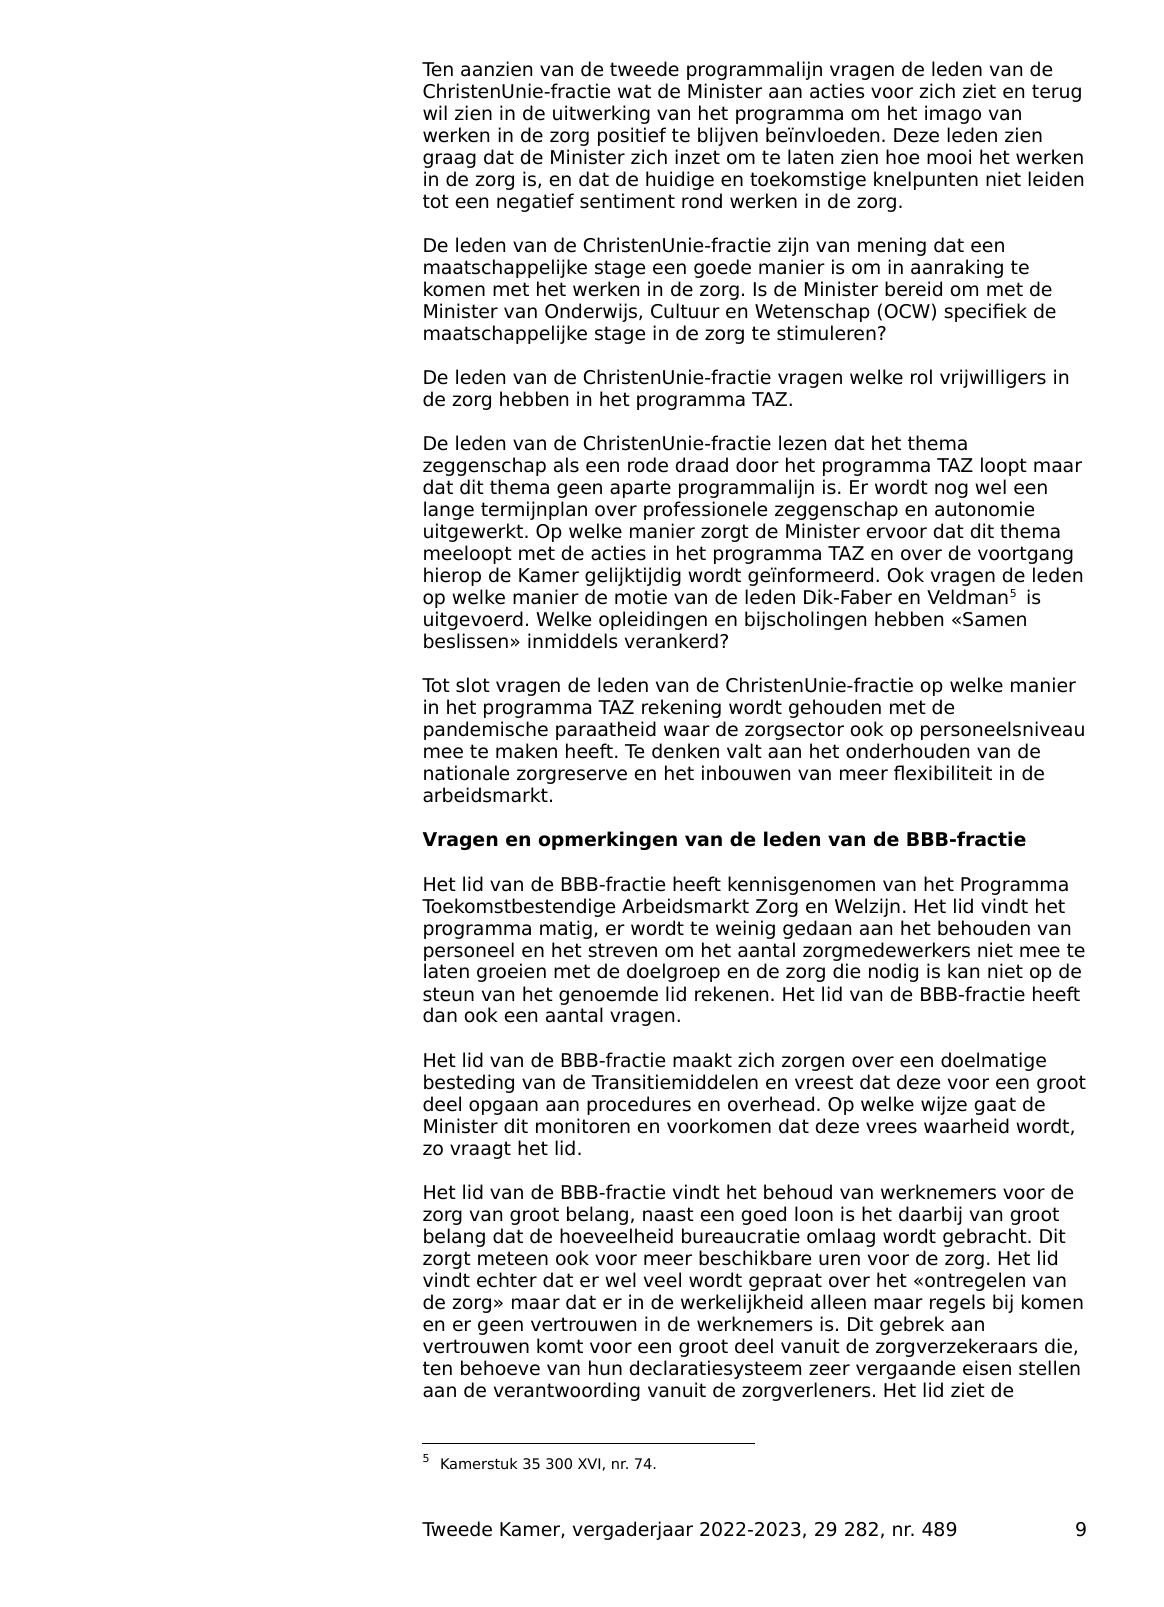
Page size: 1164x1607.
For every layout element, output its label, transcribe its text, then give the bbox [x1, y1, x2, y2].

text Het lid van de BBB-fractie maakt zich zorgen over een doelmatige besteding van de Transitiemiddelen en vreest dat deze voor een groot deel opgaan aan procedures en overhead. Op welke wijze gaat de Minister dit monitoren en voorkomen dat deze vrees waarheid wordt, zo vraagt het lid. [422, 1049, 1087, 1159]
text De leden van de ChristenUnie-fractie vragen welke rol vrijwilligers in de zorg hebben in het programma TAZ. [422, 367, 1087, 411]
text Kamerstuk 35 300 XVI, nr. 74. [422, 1452, 1087, 1474]
text De leden van de ChristenUnie-fractie zijn van mening dat een maatschappelijke stage een goede manier is om in aanraking te komen met het werken in de zorg. Is de Minister bereid om met de Minister van Onderwijs, Cultuur en Wetenschap (OCW) specifiek de maatschappelijke stage in de zorg te stimuleren? [422, 235, 1087, 345]
text Ten aanzien van de tweede programmalijn vragen de leden van de ChristenUnie-fractie wat de Minister aan acties voor zich ziet en terug wil zien in de uitwerking van het programma om het imago van werken in de zorg positief te blijven beïnvloeden. Deze leden zien graag dat de Minister zich inzet om te laten zien hoe mooi het werken in de zorg is, en dat de huidige en toekomstige knelpunten niet leiden tot een negatief sentiment rond werken in de zorg. [422, 59, 1087, 213]
text Het lid van de BBB-fractie heeft kennisgenomen van het Programma Toekomstbestendige Arbeidsmarkt Zorg en Welzijn. Het lid vindt het programma matig, er wordt te weinig gedaan aan het behouden van personeel en het streven om het aantal zorgmedewerkers niet mee te laten groeien met de doelgroep en de zorg die nodig is kan niet op de steun van het genoemde lid rekenen. Het lid van de BBB-fractie heeft dan ook een aantal vragen. [422, 873, 1087, 1027]
text Het lid van de BBB-fractie vindt het behoud van werknemers voor de zorg van groot belang, naast een goed loon is het daarbij van groot belang dat de hoeveelheid bureaucratie omlaag wordt gebracht. Dit zorgt meteen ook voor meer beschikbare uren voor de zorg. Het lid vindt echter dat er wel veel wordt gepraat over het «ontregelen van de zorg» maar dat er in de werkelijkheid alleen maar regels bij komen en er geen vertrouwen in de werknemers is. Dit gebrek aan vertrouwen komt voor een groot deel vanuit de zorgverzekeraars die, ten behoeve van hun declaratiesysteem zeer vergaande eisen stellen aan de verantwoording vanuit de zorgverleners. Het lid ziet de [422, 1182, 1087, 1401]
text De leden van de ChristenUnie-fractie lezen dat het thema zeggenschap als een rode draad door het programma TAZ loopt maar dat dit thema geen aparte programmalijn is. Er wordt nog wel een lange termijnplan over professionele zeggenschap en autonomie uitgewerkt. Op welke manier zorgt de Minister ervoor dat dit thema meeloopt met de acties in het programma TAZ en over de voortgang hierop de Kamer gelijktijdig wordt geïnformeerd. Ook vragen de leden op welke manier de motie van de leden Dik-Faber en Veldman is uitgevoerd. Welke opleidingen en bijscholingen hebben «Samen beslissen» inmiddels verankerd? [422, 433, 1087, 653]
text Tot slot vragen de leden van de ChristenUnie-fractie op welke manier in het programma TAZ rekening wordt gehouden met de pandemische paraatheid waar de zorgsector ook op personeelsniveau mee te maken heeft. Te denken valt aan het onderhouden van de nationale zorgreserve en het inbouwen van meer flexibiliteit in de arbeidsmarkt. [422, 675, 1087, 807]
subtitle Vragen en opmerkingen van de leden van de BBB-fractie [422, 829, 1087, 851]
